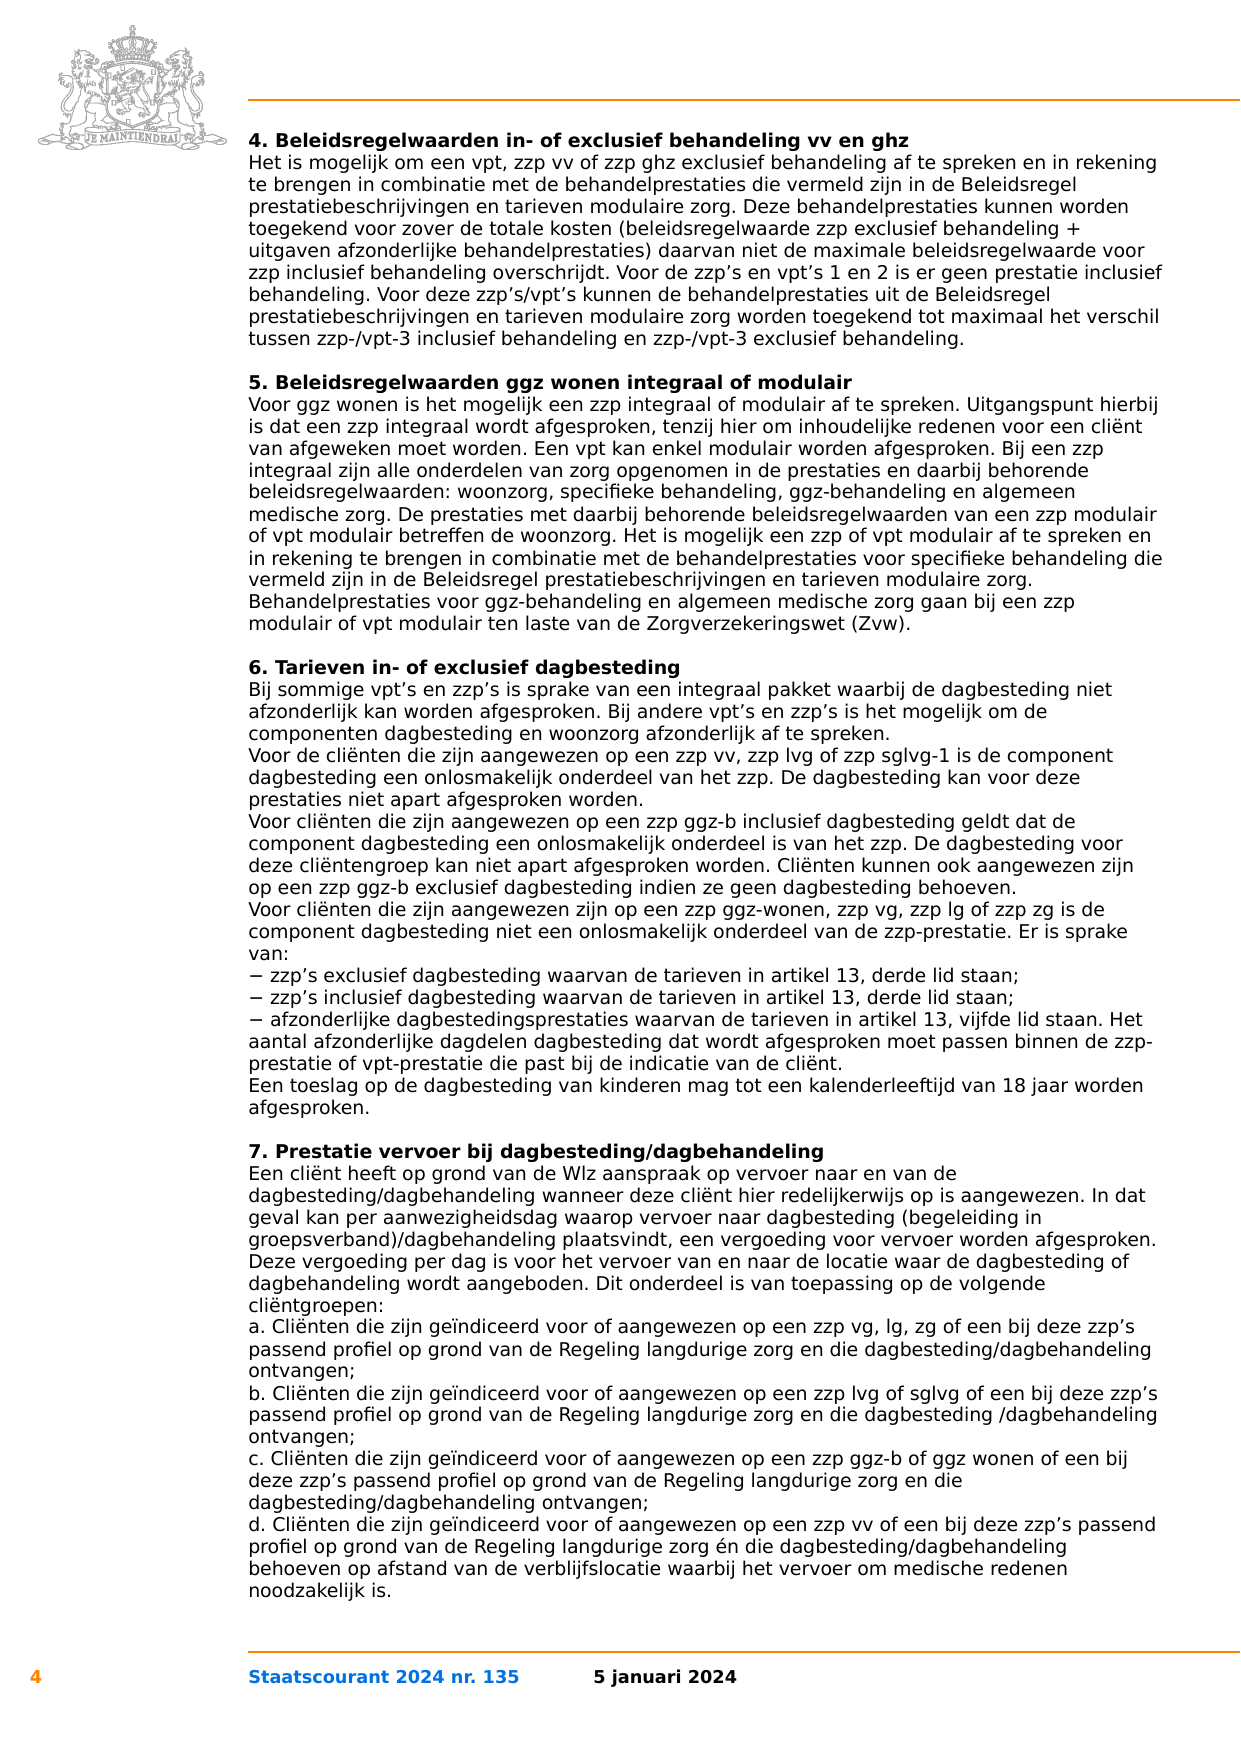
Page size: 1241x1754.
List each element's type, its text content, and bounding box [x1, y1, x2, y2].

subtitle 5. Beleidsregelwaarden ggz wonen integraal of modulair [248, 372, 1163, 393]
subtitle 6. Tarieven in- of exclusief dagbesteding [248, 657, 1163, 679]
text − afzonderlijke dagbestedingsprestaties waarvan de tarieven in artikel 13, vijfde lid staan. Het aantal afzonderlijke dagdelen dagbesteding dat wordt afgesproken moet passen binnen de zzp-prestatie of vpt-prestatie die past bij de indicatie van de cliënt. [248, 1009, 1163, 1075]
text − zzp’s exclusief dagbesteding waarvan de tarieven in artikel 13, derde lid staan; [248, 965, 1163, 987]
picture [38, 25, 227, 150]
text Bij sommige vpt’s en zzp’s is sprake van een integraal pakket waarbij de dagbesteding niet afzonderlijk kan worden afgesproken. Bij andere vpt’s en zzp’s is het mogelijk om de componenten dagbesteding en woonzorg afzonderlijk af te spreken. [248, 679, 1163, 745]
text Voor de cliënten die zijn aangewezen op een zzp vv, zzp lvg of zzp sglvg-1 is de component dagbesteding een onlosmakelijk onderdeel van het zzp. De dagbesteding kan voor deze prestaties niet apart afgesproken worden. [248, 745, 1163, 811]
text c. Cliënten die zijn geïndiceerd voor of aangewezen op een zzp ggz-b of ggz wonen of een bij deze zzp’s passend profiel op grond van de Regeling langdurige zorg en die dagbesteding/dagbehandeling ontvangen; [248, 1448, 1163, 1514]
text Een toeslag op de dagbesteding van kinderen mag tot een kalenderleeftijd van 18 jaar worden afgesproken. [248, 1075, 1163, 1119]
text Het is mogelijk om een vpt, zzp vv of zzp ghz exclusief behandeling af te spreken en in rekening te brengen in combinatie met de behandelprestaties die vermeld zijn in de Beleidsregel prestatiebeschrijvingen en tarieven modulaire zorg. Deze behandelprestaties kunnen worden toegekend voor zover de totale kosten (beleidsregelwaarde zzp exclusief behandeling + uitgaven afzonderlijke behandelprestaties) daarvan niet de maximale beleidsregelwaarde voor zzp inclusief behandeling overschrijdt. Voor de zzp’s en vpt’s 1 en 2 is er geen prestatie inclusief behandeling. Voor deze zzp’s/vpt’s kunnen de behandelprestaties uit de Beleidsregel prestatiebeschrijvingen en tarieven modulaire zorg worden toegekend tot maximaal het verschil tussen zzp-/vpt-3 inclusief behandeling en zzp-/vpt-3 exclusief behandeling. [248, 152, 1163, 350]
text Een cliënt heeft op grond van de Wlz aanspraak op vervoer naar en van de dagbesteding/dagbehandeling wanneer deze cliënt hier redelijkerwijs op is aangewezen. In dat geval kan per aanwezigheidsdag waarop vervoer naar dagbesteding (begeleiding in groepsverband)/dagbehandeling plaatsvindt, een vergoeding voor vervoer worden afgesproken. Deze vergoeding per dag is voor het vervoer van en naar de locatie waar de dagbesteding of dagbehandeling wordt aangeboden. Dit onderdeel is van toepassing op de volgende cliëntgroepen: [248, 1163, 1163, 1316]
subtitle 7. Prestatie vervoer bij dagbesteding/dagbehandeling [248, 1141, 1163, 1163]
text Voor cliënten die zijn aangewezen zijn op een zzp ggz-wonen, zzp vg, zzp lg of zzp zg is de component dagbesteding niet een onlosmakelijk onderdeel van de zzp-prestatie. Er is sprake van: [248, 899, 1163, 965]
text Voor ggz wonen is het mogelijk een zzp integraal of modulair af te spreken. Uitgangspunt hierbij is dat een zzp integraal wordt afgesproken, tenzij hier om inhoudelijke redenen voor een cliënt van afgeweken moet worden. Een vpt kan enkel modulair worden afgesproken. Bij een zzp integraal zijn alle onderdelen van zorg opgenomen in de prestaties en daarbij behorende beleidsregelwaarden: woonzorg, specifieke behandeling, ggz-behandeling en algemeen medische zorg. De prestaties met daarbij behorende beleidsregelwaarden van een zzp modulair of vpt modulair betreffen de woonzorg. Het is mogelijk een zzp of vpt modulair af te spreken en in rekening te brengen in combinatie met de behandelprestaties voor specifieke behandeling die vermeld zijn in de Beleidsregel prestatiebeschrijvingen en tarieven modulaire zorg. Behandelprestaties voor ggz-behandeling en algemeen medische zorg gaan bij een zzp modulair of vpt modulair ten laste van de Zorgverzekeringswet (Zvw). [248, 393, 1163, 635]
text a. Cliënten die zijn geïndiceerd voor of aangewezen op een zzp vg, lg, zg of een bij deze zzp’s passend profiel op grond van de Regeling langdurige zorg en die dagbesteding/dagbehandeling ontvangen; [248, 1316, 1163, 1382]
text − zzp’s inclusief dagbesteding waarvan de tarieven in artikel 13, derde lid staan; [248, 987, 1163, 1009]
text Voor cliënten die zijn aangewezen op een zzp ggz-b inclusief dagbesteding geldt dat de component dagbesteding een onlosmakelijk onderdeel is van het zzp. De dagbesteding voor deze cliëntengroep kan niet apart afgesproken worden. Cliënten kunnen ook aangewezen zijn op een zzp ggz-b exclusief dagbesteding indien ze geen dagbesteding behoeven. [248, 811, 1163, 899]
text b. Cliënten die zijn geïndiceerd voor of aangewezen op een zzp lvg of sglvg of een bij deze zzp’s passend profiel op grond van de Regeling langdurige zorg en die dagbesteding /dagbehandeling ontvangen; [248, 1382, 1163, 1448]
text d. Cliënten die zijn geïndiceerd voor of aangewezen op een zzp vv of een bij deze zzp’s passend profiel op grond van de Regeling langdurige zorg én die dagbesteding/dagbehandeling behoeven op afstand van de verblijfslocatie waarbij het vervoer om medische redenen noodzakelijk is. [248, 1514, 1163, 1602]
subtitle 4. Beleidsregelwaarden in- of exclusief behandeling vv en ghz [248, 130, 1163, 152]
